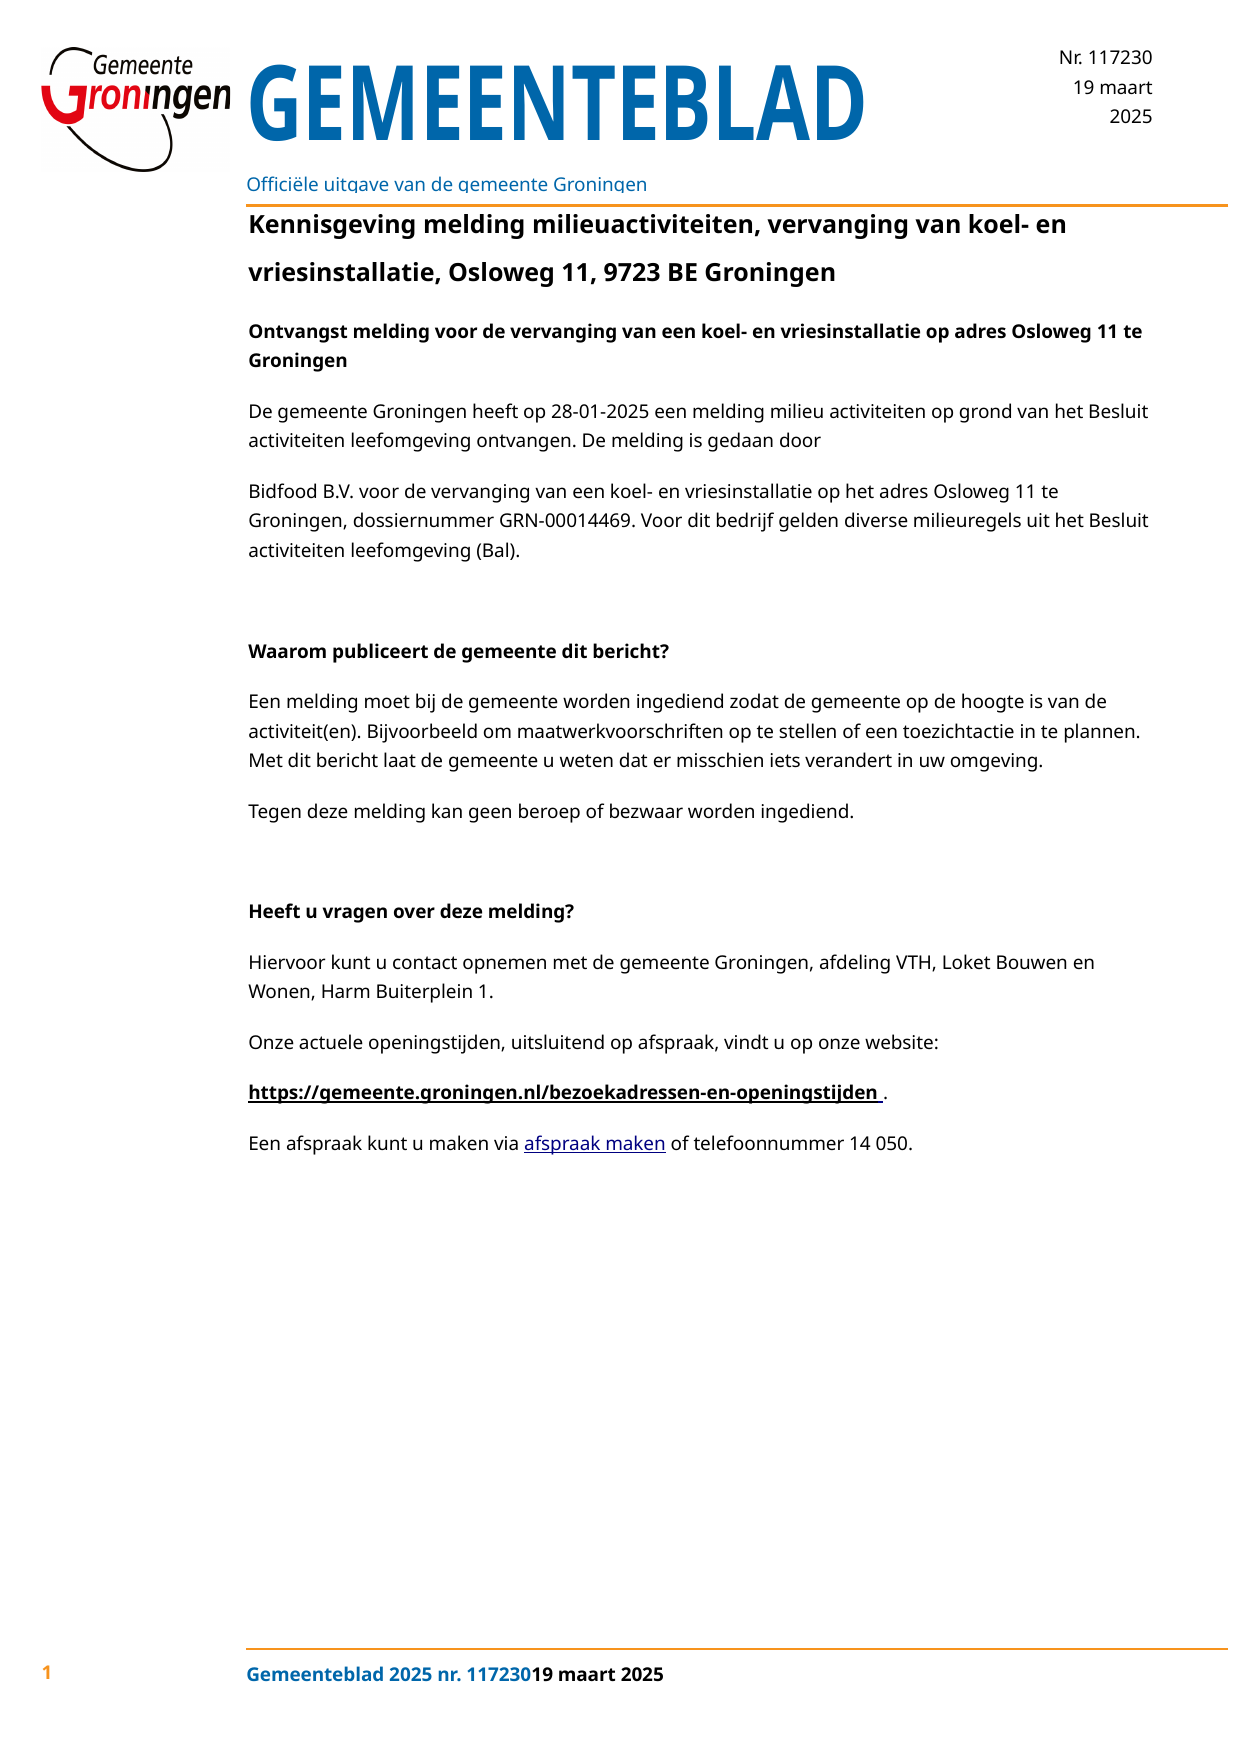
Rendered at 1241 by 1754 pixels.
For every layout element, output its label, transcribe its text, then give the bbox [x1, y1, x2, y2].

text De gemeente Groningen heeft op 28-01-2025 een melding milieu activiteiten op grond van het Besluit activiteiten leefomgeving ontvangen. De melding is gedaan door [248, 398, 1152, 453]
text Bidfood B.V. voor de vervanging van een koel- en vriesinstallatie op het adres Osloweg 11 te Groningen, dossiernummer GRN-00014469. Voor dit bedrijf gelden diverse milieuregels uit het Besluit activiteiten leefomgeving (Bal). [248, 478, 1152, 563]
text Onze actuele openingstijden, uitsluitend op afspraak, vindt u op onze website: [248, 1029, 1152, 1055]
text Een melding moet bij de gemeente worden ingediend zodat de gemeente op de hoogte is van de activiteit(en). Bijvoorbeeld om maatwerkvoorschriften op te stellen of een toezichtactie in te plannen. Met dit bericht laat de gemeente u weten dat er misschien iets verandert in uw omgeving. [248, 688, 1152, 773]
text https://gemeente.groningen.nl/bezoekadressen-en-openingstijden . [248, 1079, 1152, 1105]
text Kennisgeving melding milieuactiviteiten, vervanging van koel- en vriesinstallatie, Osloweg 11, 9723 BE Groningen [248, 207, 1152, 288]
text Tegen deze melding kan geen beroep of bezwaar worden ingediend. [248, 798, 1152, 824]
text Hiervoor kunt u contact opnemen met de gemeente Groningen, afdeling VTH, Loket Bouwen en Wonen, Harm Buiterplein 1. [248, 949, 1152, 1004]
picture [41, 47, 231, 172]
text Waarom publiceert de gemeente dit bericht? [248, 638, 1152, 664]
text Heeft u vragen over deze melding? [248, 899, 1152, 924]
text Een afspraak kunt u maken via afspraak maken of telefoonnummer 14 050. [248, 1130, 1152, 1156]
text Ontvangst melding voor de vervanging van een koel- en vriesinstallatie op adres Osloweg 11 te Groningen [248, 318, 1152, 373]
